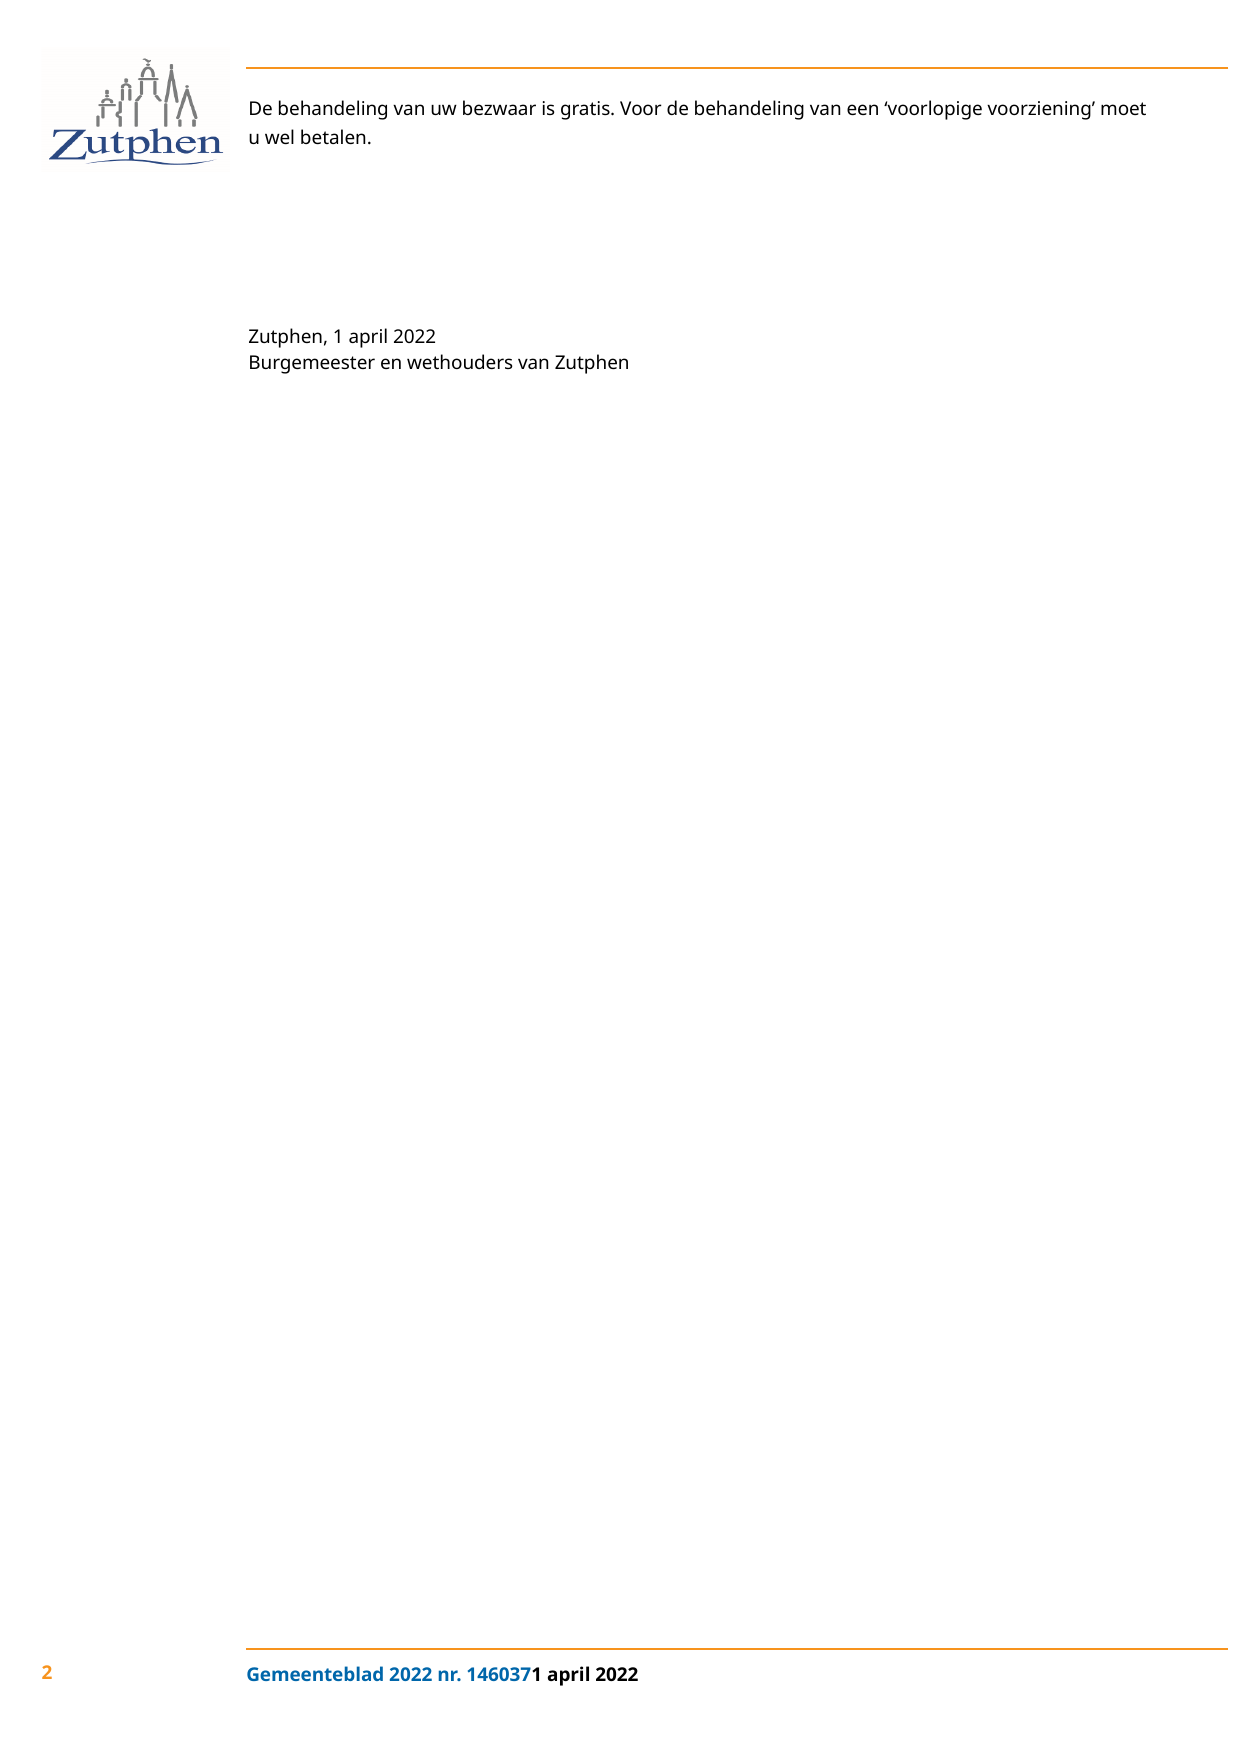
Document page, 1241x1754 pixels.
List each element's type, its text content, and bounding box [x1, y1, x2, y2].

picture [41, 47, 231, 172]
text Zutphen, 1 april 2022 [248, 323, 1152, 349]
text De behandeling van uw bezwaar is gratis. Voor de behandeling van een ‘voorlopige voorziening’ moet u wel betalen. [248, 95, 1152, 150]
text Burgemeester en wethouders van Zutphen [248, 349, 1152, 375]
